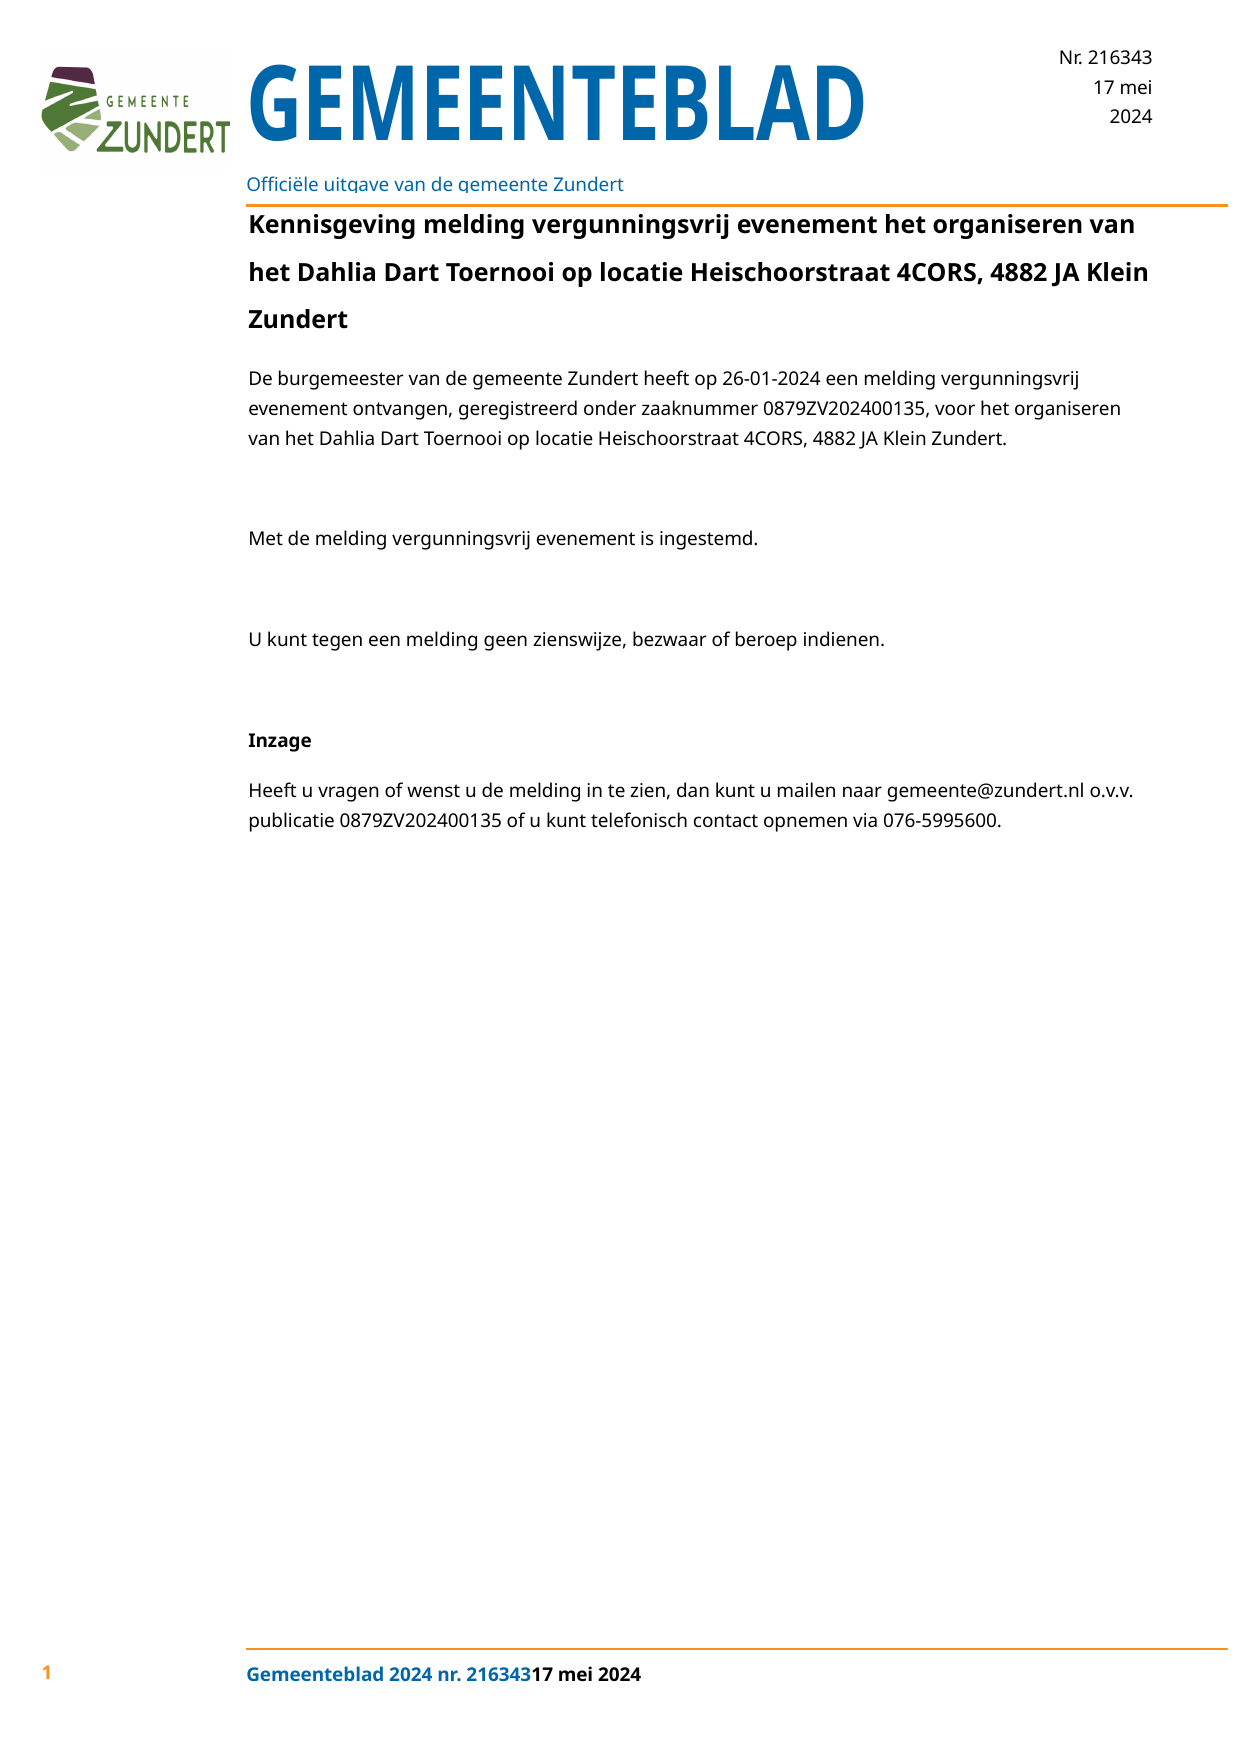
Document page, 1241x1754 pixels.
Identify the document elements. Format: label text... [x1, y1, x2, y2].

text Inzage [248, 727, 1152, 753]
text Heeft u vragen of wenst u de melding in te zien, dan kunt u mailen naar gemeente@zundert.nl o.v.v. publicatie 0879ZV202400135 of u kunt telefonisch contact opnemen via 076-5995600. [248, 778, 1152, 833]
text U kunt tegen een melding geen zienswijze, bezwaar of beroep indienen. [248, 626, 1152, 652]
text Met de melding vergunningsvrij evenement is ingestemd. [248, 526, 1152, 551]
picture [41, 47, 231, 172]
text Kennisgeving melding vergunningsvrij evenement het organiseren van het Dahlia Dart Toernooi op locatie Heischoorstraat 4CORS, 4882 JA Klein Zundert [248, 207, 1152, 336]
text De burgemeester van de gemeente Zundert heeft op 26-01-2024 een melding vergunningsvrij evenement ontvangen, geregistreerd onder zaaknummer 0879ZV202400135, voor het organiseren van het Dahlia Dart Toernooi op locatie Heischoorstraat 4CORS, 4882 JA Klein Zundert. [248, 366, 1152, 450]
